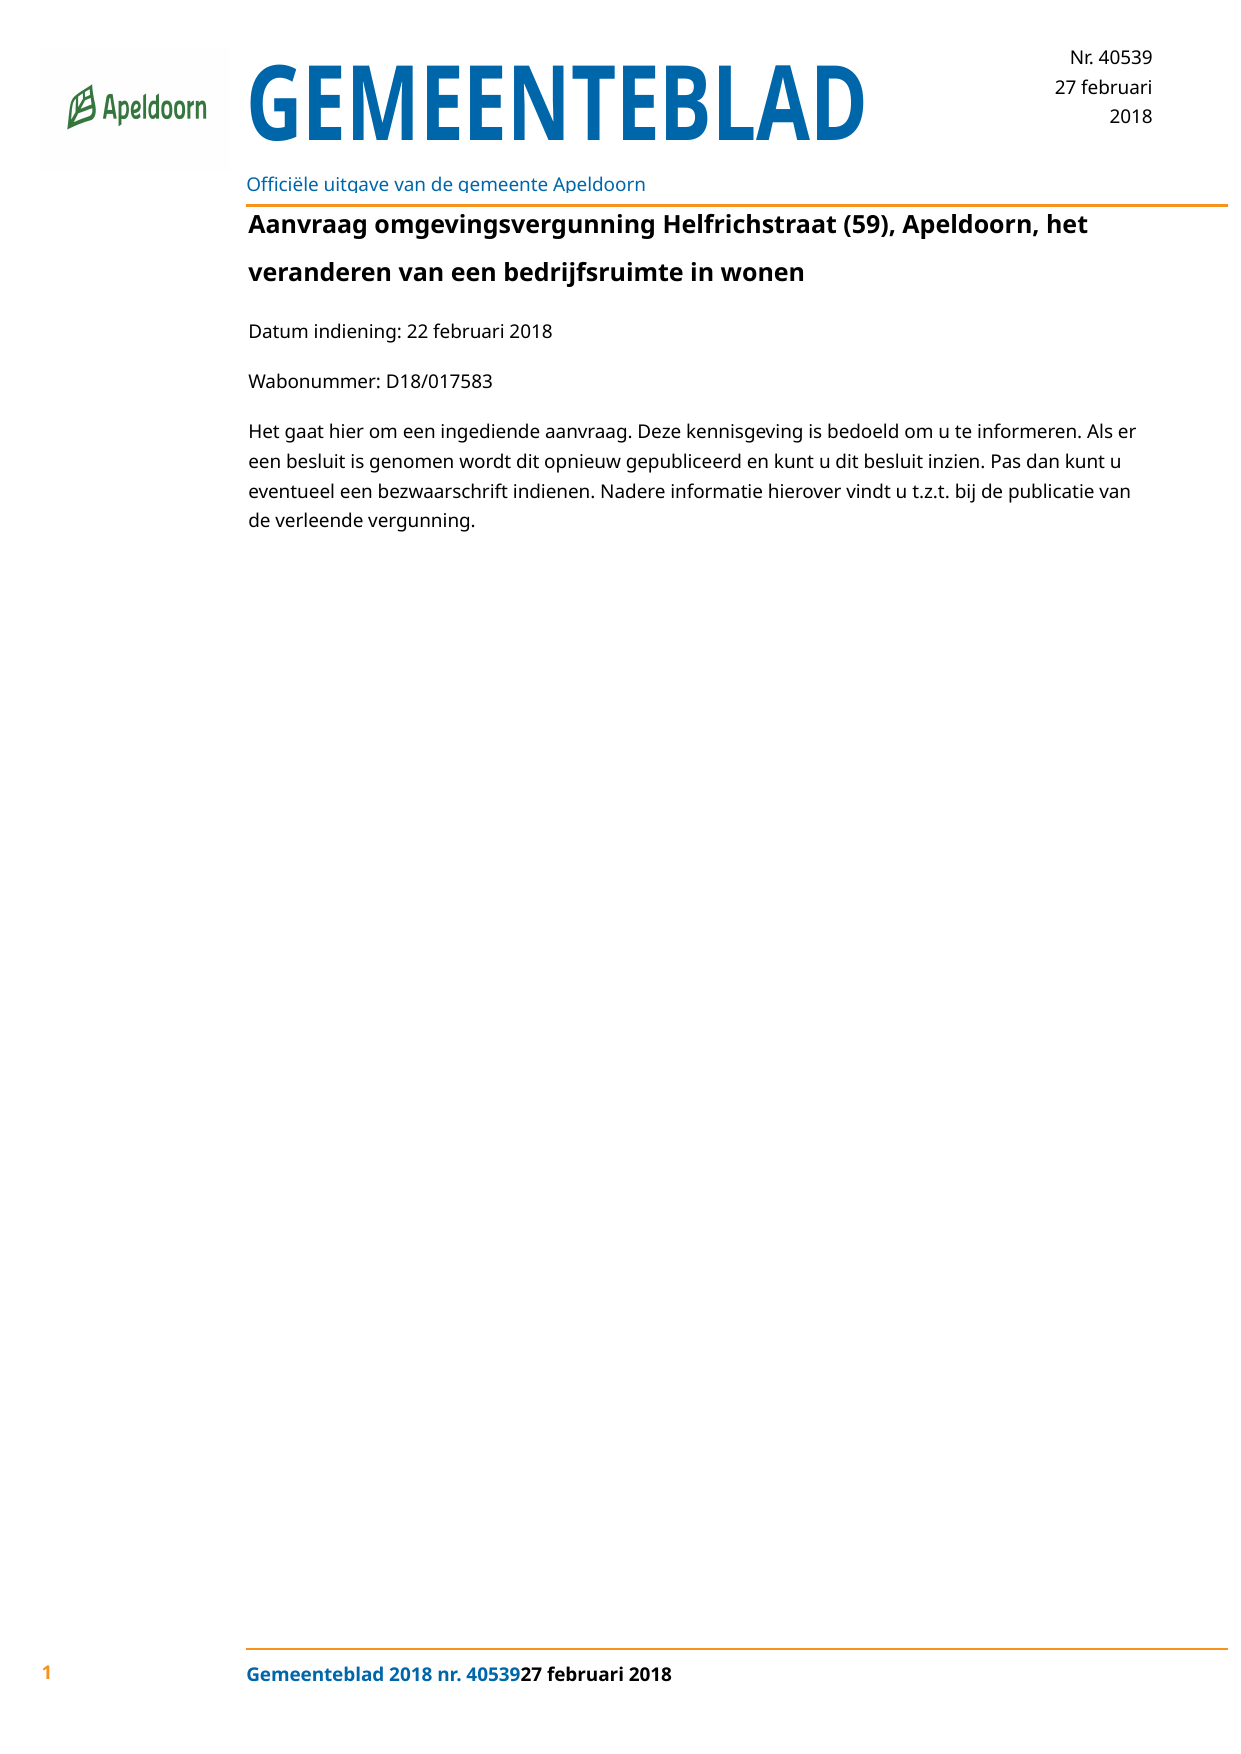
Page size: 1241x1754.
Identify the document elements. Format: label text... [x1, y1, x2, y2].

text Het gaat hier om een ingediende aanvraag. Deze kennisgeving is bedoeld om u te informeren. Als er een besluit is genomen wordt dit opnieuw gepubliceerd en kunt u dit besluit inzien. Pas dan kunt u eventueel een bezwaarschrift indienen. Nadere informatie hierover vindt u t.z.t. bij de publicatie van de verleende vergunning. [248, 419, 1152, 533]
text Aanvraag omgevingsvergunning Helfrichstraat (59), Apeldoorn, het veranderen van een bedrijfsruimte in wonen [248, 207, 1152, 288]
picture [41, 47, 231, 172]
text Datum indiening: 22 februari 2018 [248, 318, 1152, 344]
text Wabonummer: D18/017583 [248, 368, 1152, 394]
